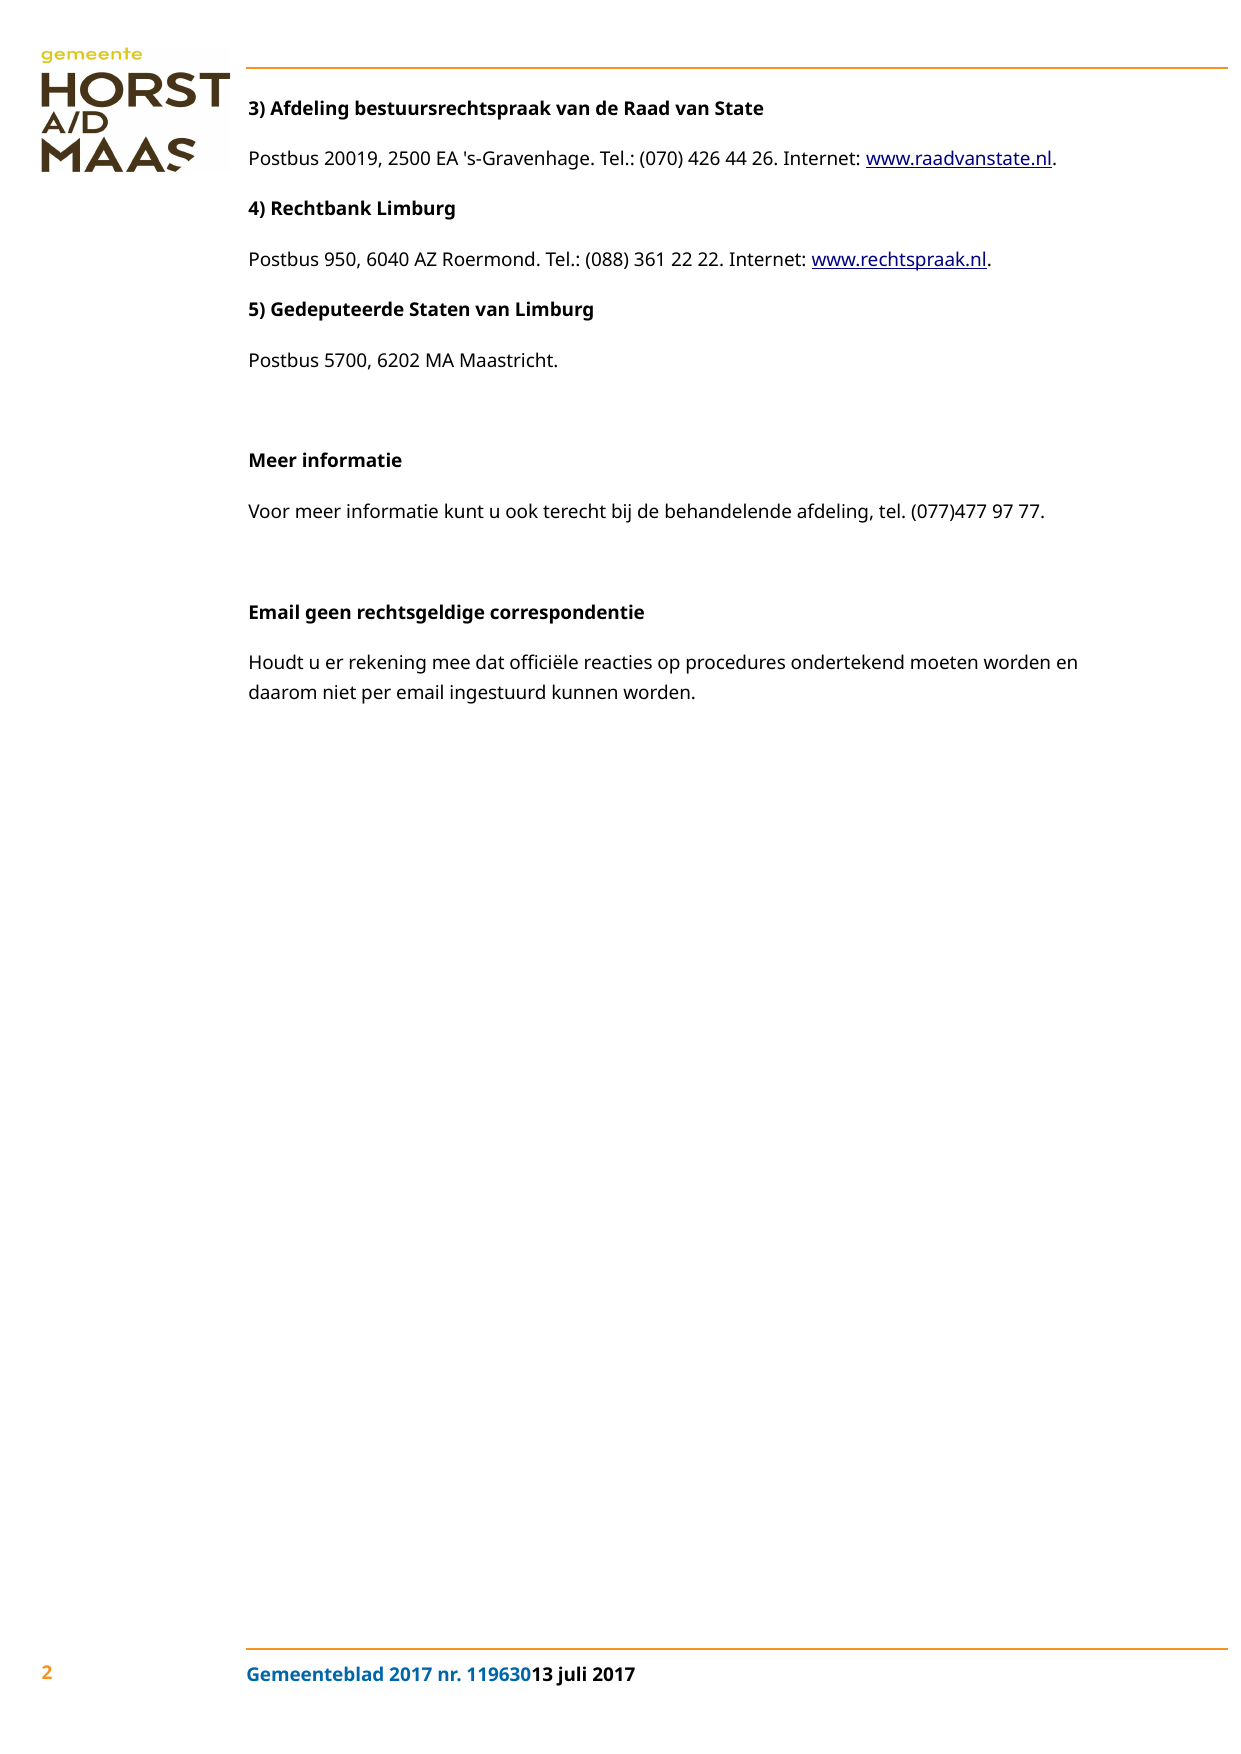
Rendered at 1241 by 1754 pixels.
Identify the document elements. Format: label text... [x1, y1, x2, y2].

text 4) Rechtbank Limburg [248, 196, 1152, 221]
text Meer informatie [248, 448, 1152, 473]
text Postbus 950, 6040 AZ Roermond. Tel.: (088) 361 22 22. Internet: www.rechtspraak.nl. [248, 246, 1152, 272]
picture [41, 47, 231, 172]
text Voor meer informatie kunt u ook terecht bij de behandelende afdeling, tel. (077)477 97 77. [248, 498, 1152, 524]
text Postbus 20019, 2500 EA 's-Gravenhage. Tel.: (070) 426 44 26. Internet: www.raadvanstate.nl. [248, 145, 1152, 171]
text Postbus 5700, 6202 MA Maastricht. [248, 347, 1152, 373]
text Email geen rechtsgeldige correspondentie [248, 599, 1152, 625]
text 5) Gedeputeerde Staten van Limburg [248, 296, 1152, 322]
text Houdt u er rekening mee dat officiële reacties op procedures ondertekend moeten worden en daarom niet per email ingestuurd kunnen worden. [248, 649, 1152, 705]
text 3) Afdeling bestuursrechtspraak van de Raad van State [248, 95, 1152, 121]
